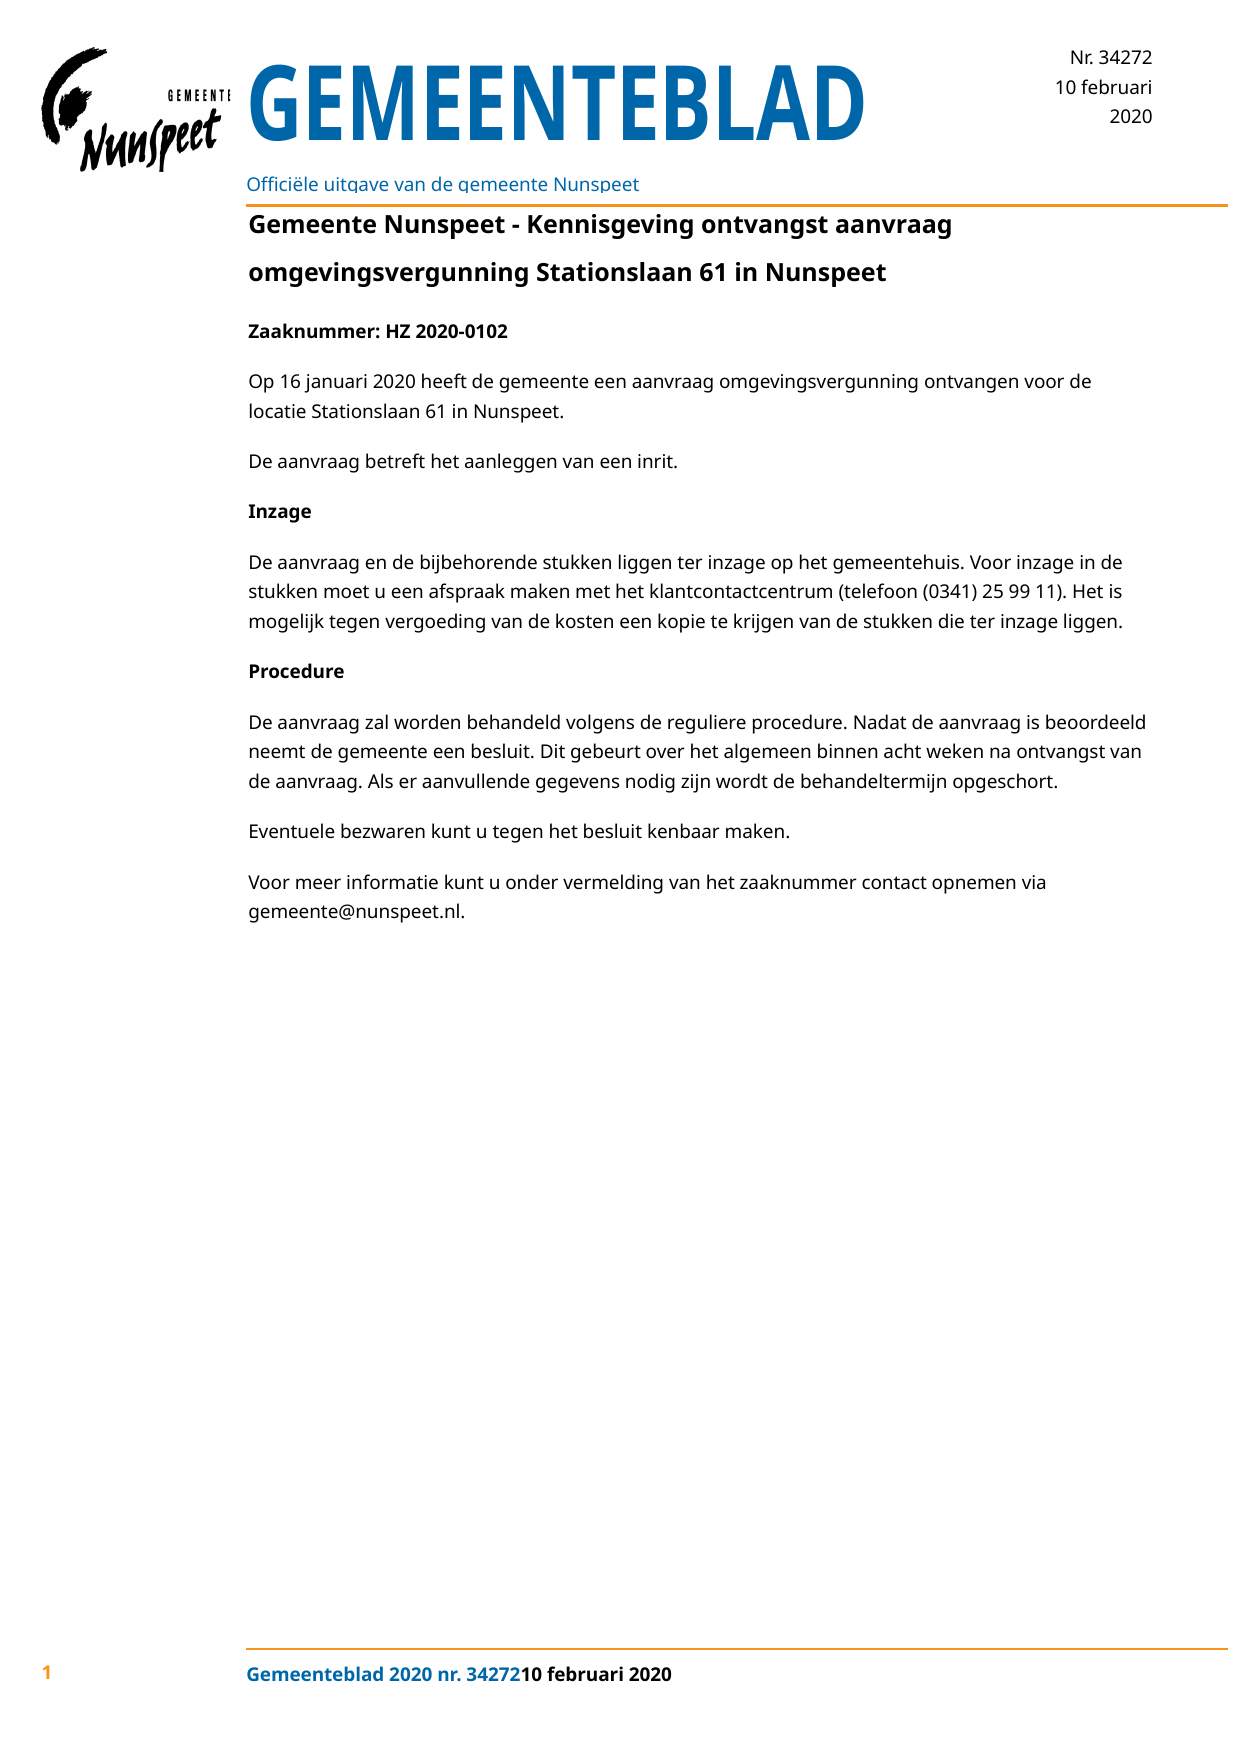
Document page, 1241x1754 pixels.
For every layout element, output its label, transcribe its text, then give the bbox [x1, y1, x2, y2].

text De aanvraag en de bijbehorende stukken liggen ter inzage op het gemeentehuis. Voor inzage in de stukken moet u een afspraak maken met het klantcontactcentrum (telefoon (0341) 25 99 11). Het is mogelijk tegen vergoeding van de kosten een kopie te krijgen van de stukken die ter inzage liggen. [248, 549, 1152, 634]
text Gemeente Nunspeet - Kennisgeving ontvangst aanvraag omgevingsvergunning Stationslaan 61 in Nunspeet [248, 207, 1152, 288]
text Op 16 januari 2020 heeft de gemeente een aanvraag omgevingsvergunning ontvangen voor de locatie Stationslaan 61 in Nunspeet. [248, 368, 1152, 424]
text Eventuele bezwaren kunt u tegen het besluit kenbaar maken. [248, 819, 1152, 844]
text De aanvraag betreft het aanleggen van een inrit. [248, 448, 1152, 474]
text Zaaknummer: HZ 2020-0102 [248, 318, 1152, 344]
text Inzage [248, 499, 1152, 524]
text Voor meer informatie kunt u onder vermelding van het zaaknummer contact opnemen via gemeente@nunspeet.nl. [248, 869, 1152, 924]
text De aanvraag zal worden behandeld volgens de reguliere procedure. Nadat de aanvraag is beoordeeld neemt de gemeente een besluit. Dit gebeurt over het algemeen binnen acht weken na ontvangst van de aanvraag. Als er aanvullende gegevens nodig zijn wordt de behandeltermijn opgeschort. [248, 709, 1152, 794]
picture [41, 47, 231, 172]
text Procedure [248, 659, 1152, 684]
